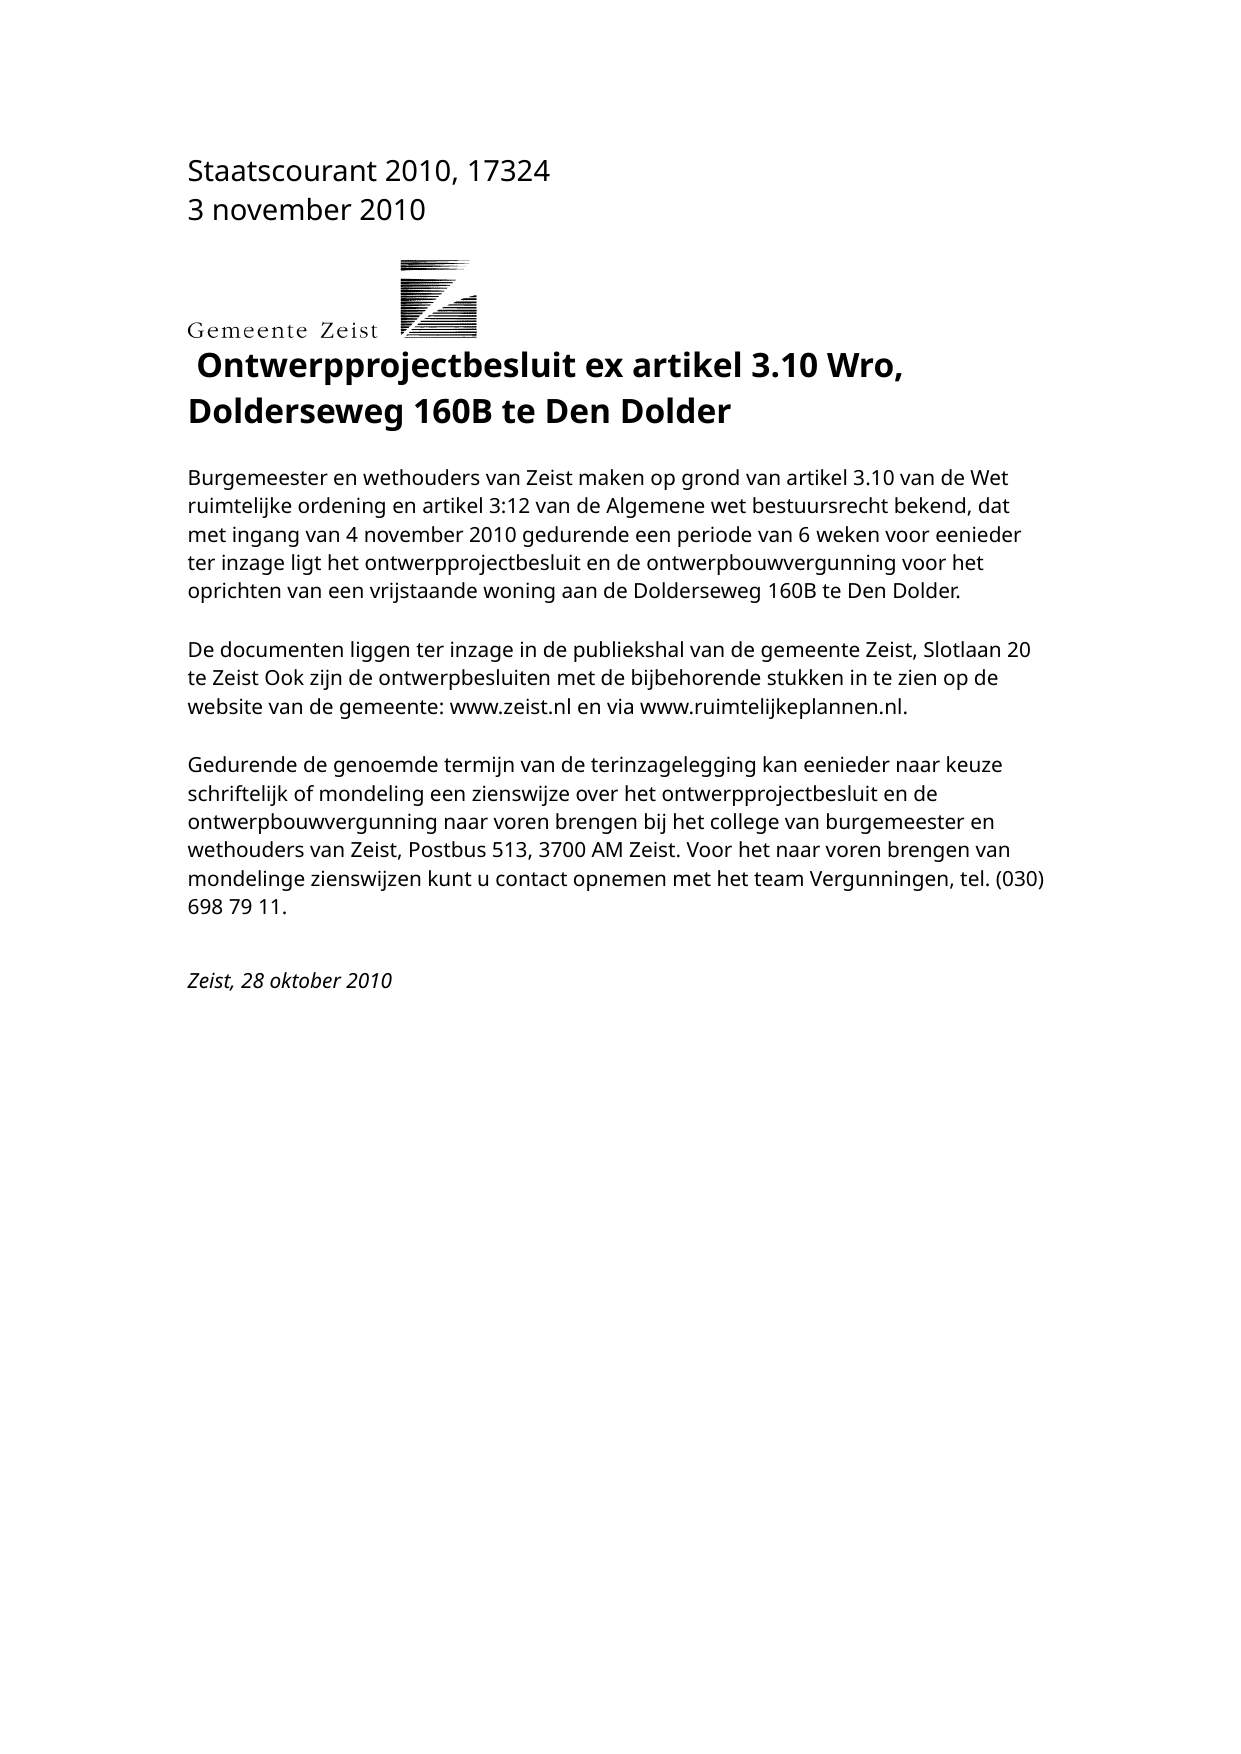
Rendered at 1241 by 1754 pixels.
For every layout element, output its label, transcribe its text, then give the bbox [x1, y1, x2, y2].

picture [187, 258, 477, 342]
text Zeist, 28 oktober 2010 [187, 966, 1053, 994]
text De documenten liggen ter inzage in de publiekshal van de gemeente Zeist, Slotlaan 20 te Zeist Ook zijn de ontwerpbesluiten met de bijbehorende stukken in te zien op de website van de gemeente: www.zeist.nl en via www.ruimtelijkeplannen.nl. [187, 635, 1053, 720]
text Burgemeester en wethouders van Zeist maken op grond van artikel 3.10 van de Wet ruimtelijke ordening en artikel 3:12 van de Algemene wet bestuursrecht bekend, dat met ingang van 4 november 2010 gedurende een periode van 6 weken voor eenieder ter inzage ligt het ontwerpprojectbesluit en de ontwerpbouwvergunning voor het oprichten van een vrijstaande woning aan de Dolderseweg 160B te Den Dolder. [187, 463, 1053, 605]
text Gedurende de genoemde termijn van de terinzagelegging kan eenieder naar keuze schriftelijk of mondeling een zienswijze over het ontwerpprojectbesluit en de ontwerpbouwvergunning naar voren brengen bij het college van burgemeester en wethouders van Zeist, Postbus 513, 3700 AM Zeist. Voor het naar voren brengen van mondelinge zienswijzen kunt u contact opnemen met het team Vergunningen, tel. (030) 698 79 11. [187, 750, 1053, 921]
text 3 november 2010 [187, 190, 1053, 229]
text Staatscourant 2010, 17324 [187, 150, 1053, 190]
subtitle Ontwerpprojectbesluit ex artikel 3.10 Wro, Dolderseweg 160B te Den Dolder [187, 271, 1053, 433]
